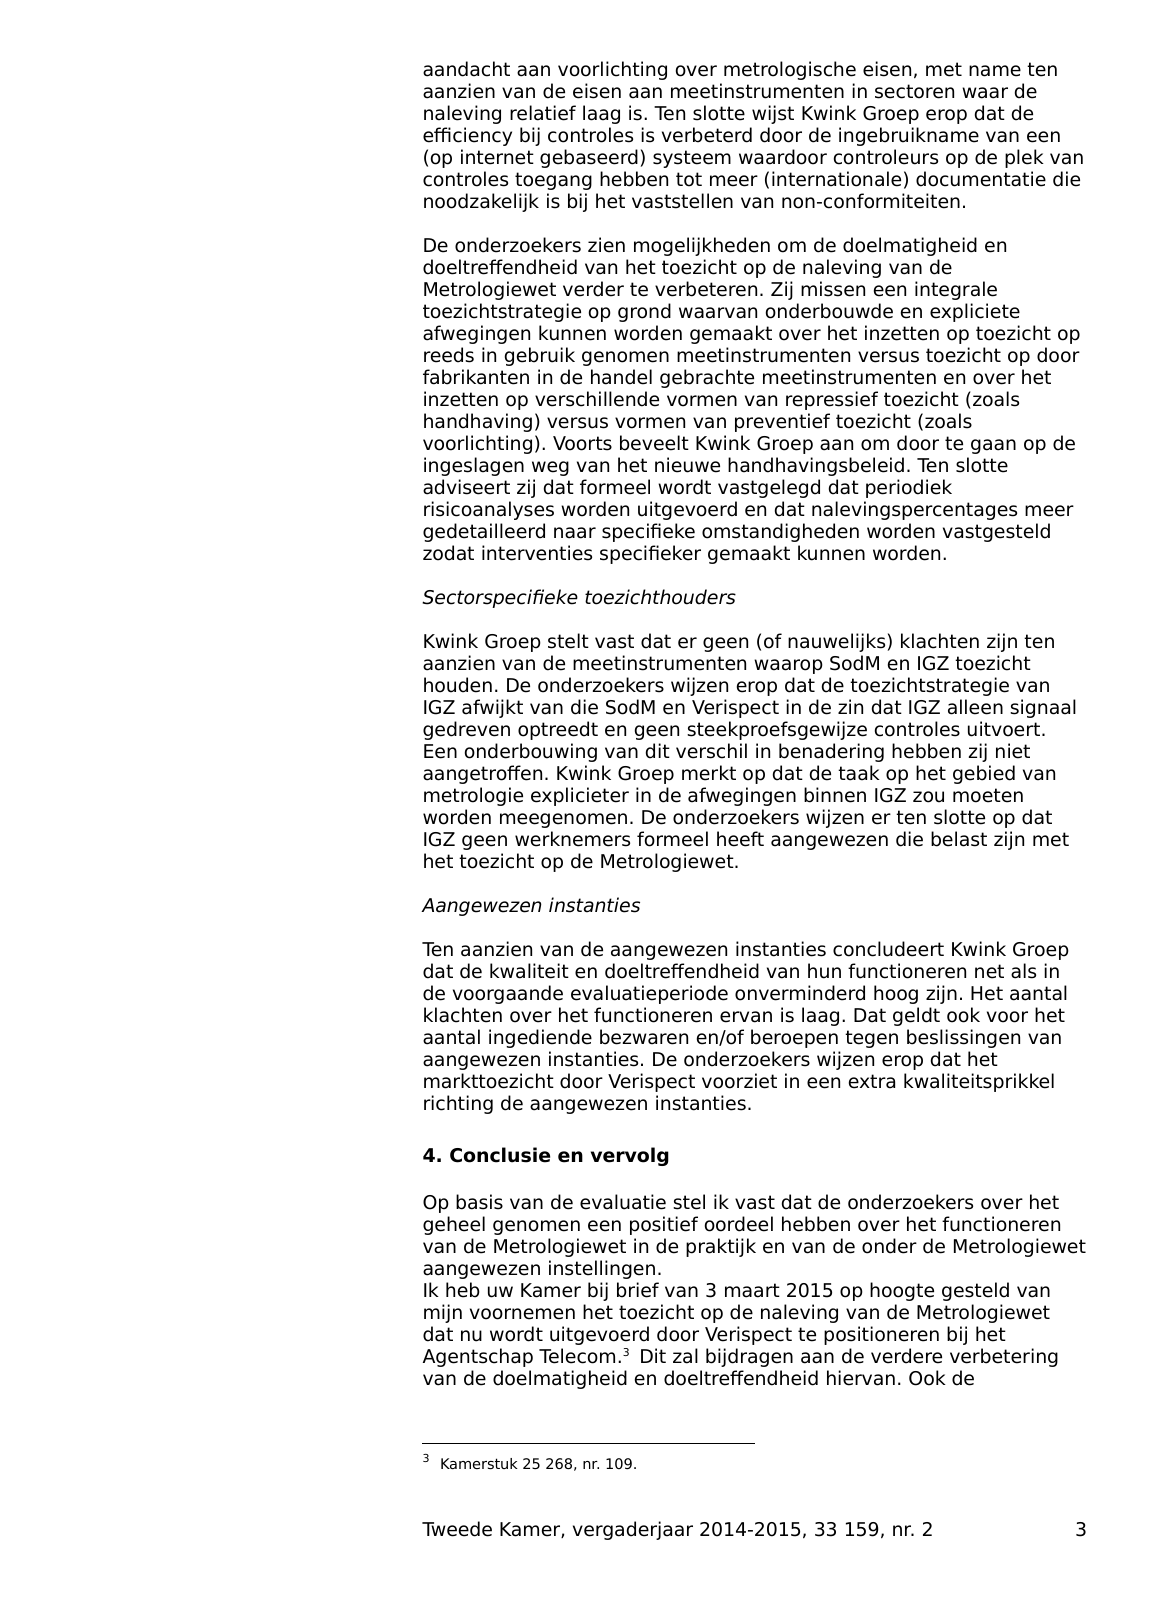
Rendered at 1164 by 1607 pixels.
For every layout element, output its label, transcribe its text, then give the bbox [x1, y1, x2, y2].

text De onderzoekers zien mogelijkheden om de doelmatigheid en doeltreffendheid van het toezicht op de naleving van de Metrologiewet verder te verbeteren. Zij missen een integrale toezichtstrategie op grond waarvan onderbouwde en expliciete afwegingen kunnen worden gemaakt over het inzetten op toezicht op reeds in gebruik genomen meetinstrumenten versus toezicht op door fabrikanten in de handel gebrachte meetinstrumenten en over het inzetten op verschillende vormen van repressief toezicht (zoals handhaving) versus vormen van preventief toezicht (zoals voorlichting). Voorts beveelt Kwink Groep aan om door te gaan op de ingeslagen weg van het nieuwe handhavingsbeleid. Ten slotte adviseert zij dat formeel wordt vastgelegd dat periodiek risicoanalyses worden uitgevoerd en dat nalevingspercentages meer gedetailleerd naar specifieke omstandigheden worden vastgesteld zodat interventies specifieker gemaakt kunnen worden. [422, 235, 1087, 565]
text Kwink Groep stelt vast dat er geen (of nauwelijks) klachten zijn ten aanzien van de meetinstrumenten waarop SodM en IGZ toezicht houden. De onderzoekers wijzen erop dat de toezichtstrategie van IGZ afwijkt van die SodM en Verispect in de zin dat IGZ alleen signaal gedreven optreedt en geen steekproefsgewijze controles uitvoert. Een onderbouwing van dit verschil in benadering hebben zij niet aangetroffen. Kwink Groep merkt op dat de taak op het gebied van metrologie explicieter in de afwegingen binnen IGZ zou moeten worden meegenomen. De onderzoekers wijzen er ten slotte op dat IGZ geen werknemers formeel heeft aangewezen die belast zijn met het toezicht op de Metrologiewet. [422, 631, 1087, 873]
subtitle Sectorspecifieke toezichthouders [422, 587, 1087, 609]
text Ik heb uw Kamer bij brief van 3 maart 2015 op hoogte gesteld van mijn voornemen het toezicht op de naleving van de Metrologiewet dat nu wordt uitgevoerd door Verispect te positioneren bij het Agentschap Telecom. Dit zal bijdragen aan de verdere verbetering van de doelmatigheid en doeltreffendheid hiervan. Ook de [422, 1280, 1087, 1390]
text Ten aanzien van de aangewezen instanties concludeert Kwink Groep dat de kwaliteit en doeltreffendheid van hun functioneren net als in de voorgaande evaluatieperiode onverminderd hoog zijn. Het aantal klachten over het functioneren ervan is laag. Dat geldt ook voor het aantal ingediende bezwaren en/of beroepen tegen beslissingen van aangewezen instanties. De onderzoekers wijzen erop dat het markttoezicht door Verispect voorziet in een extra kwaliteitsprikkel richting de aangewezen instanties. [422, 939, 1087, 1115]
subtitle 4. Conclusie en vervolg [422, 1145, 1087, 1167]
text aandacht aan voorlichting over metrologische eisen, met name ten aanzien van de eisen aan meetinstrumenten in sectoren waar de naleving relatief laag is. Ten slotte wijst Kwink Groep erop dat de efficiency bij controles is verbeterd door de ingebruikname van een (op internet gebaseerd) systeem waardoor controleurs op de plek van controles toegang hebben tot meer (internationale) documentatie die noodzakelijk is bij het vaststellen van non-conformiteiten. [422, 59, 1087, 213]
text Op basis van de evaluatie stel ik vast dat de onderzoekers over het geheel genomen een positief oordeel hebben over het functioneren van de Metrologiewet in de praktijk en van de onder de Metrologiewet aangewezen instellingen. [422, 1192, 1087, 1280]
subtitle Aangewezen instanties [422, 895, 1087, 917]
text Kamerstuk 25 268, nr. 109. [422, 1452, 1087, 1474]
